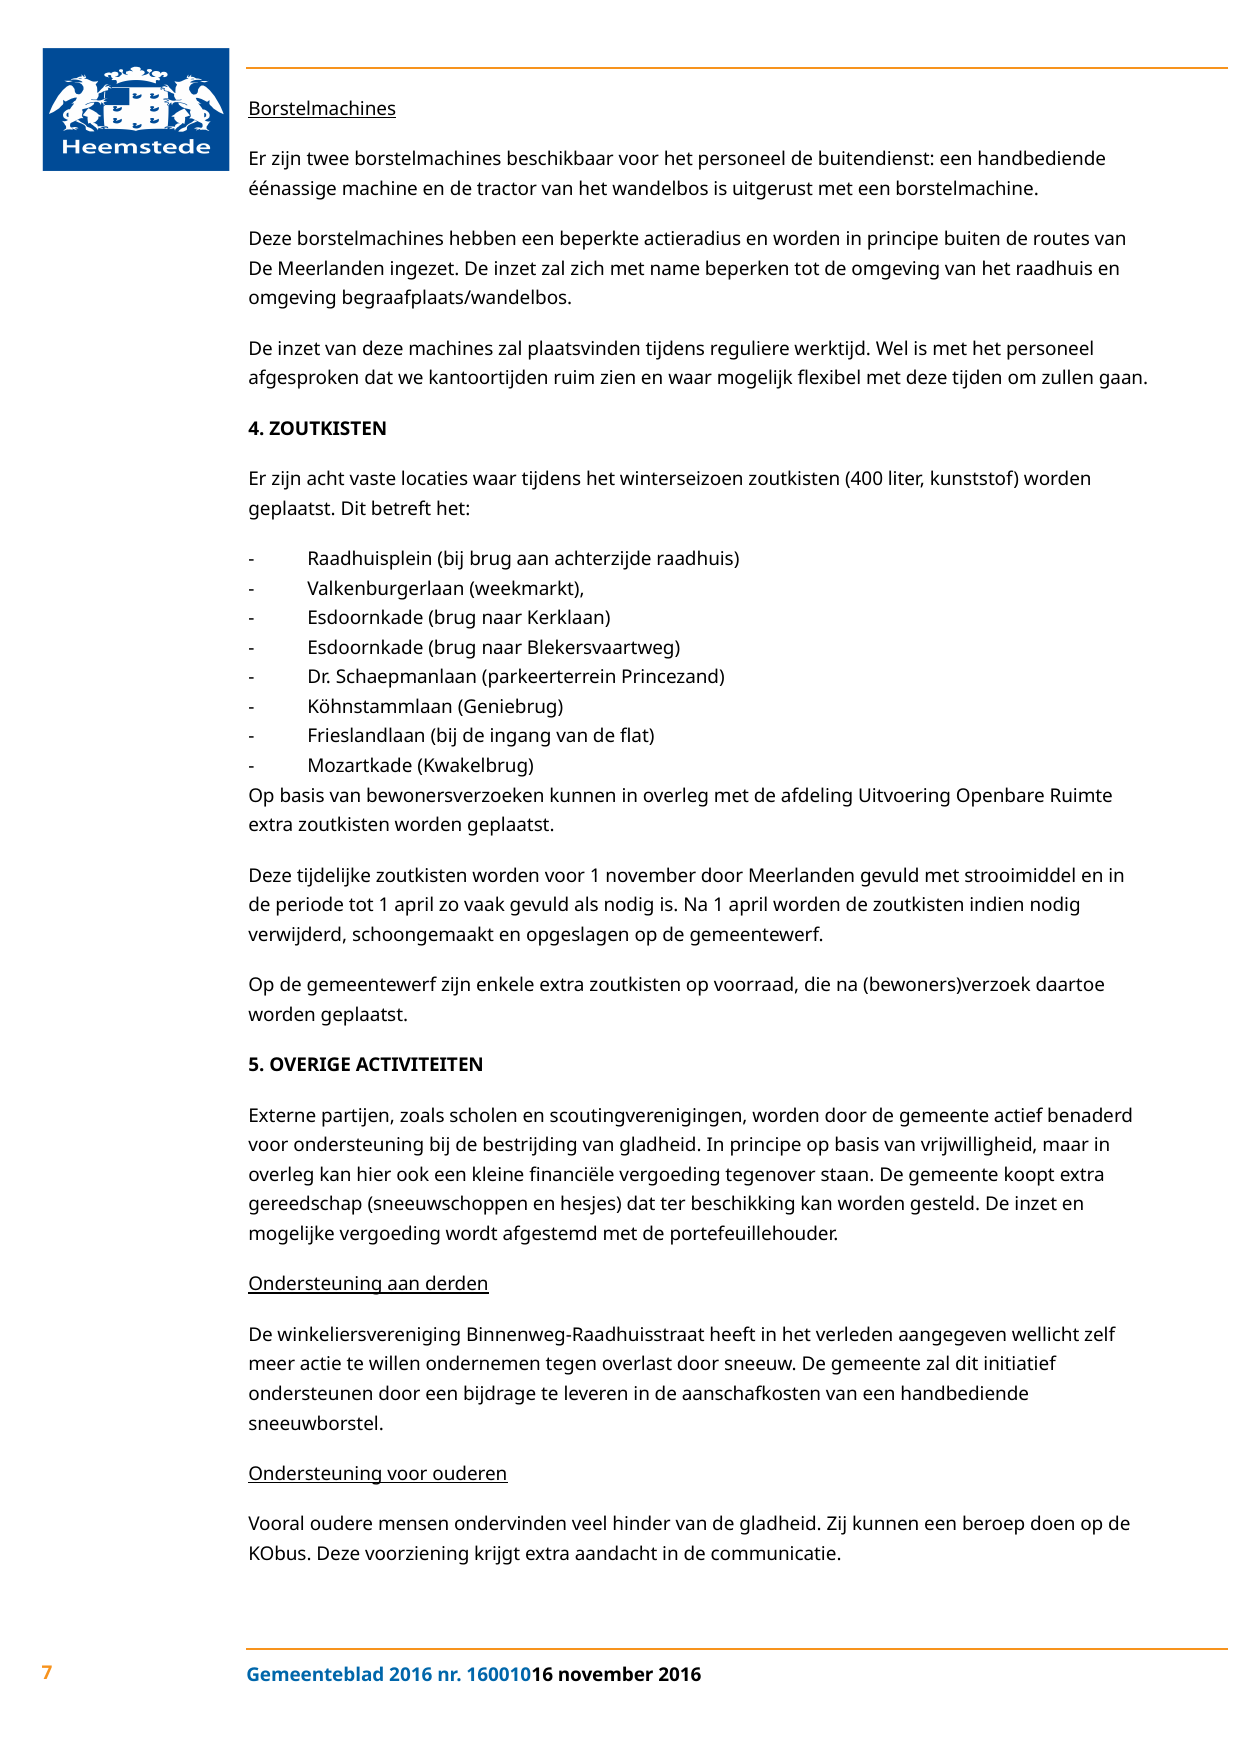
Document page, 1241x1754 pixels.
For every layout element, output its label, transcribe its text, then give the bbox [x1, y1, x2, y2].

list Esdoornkade (brug naar Kerklaan) [248, 604, 1152, 630]
text Op de gemeentewerf zijn enkele extra zoutkisten op voorraad, die na (bewoners)verzoek daartoe worden geplaatst. [248, 971, 1152, 1027]
list Valkenburgerlaan (weekmarkt), [248, 575, 1152, 601]
text Op basis van bewonersverzoeken kunnen in overleg met de afdeling Uitvoering Openbare Ruimte extra zoutkisten worden geplaatst. [248, 782, 1152, 837]
text De inzet van deze machines zal plaatsvinden tijdens reguliere werktijd. Wel is met het personeel afgesproken dat we kantoortijden ruim zien en waar mogelijk flexibel met deze tijden om zullen gaan. [248, 335, 1152, 390]
text Borstelmachines [248, 95, 1152, 121]
text De winkeliersvereniging Binnenweg-Raadhuisstraat heeft in het verleden aangegeven wellicht zelf meer actie te willen ondernemen tegen overlast door sneeuw. De gemeente zal dit initiatief ondersteunen door een bijdrage te leveren in de aanschafkosten van een handbediende sneeuwborstel. [248, 1321, 1152, 1436]
picture [41, 47, 231, 172]
text Er zijn twee borstelmachines beschikbaar voor het personeel de buitendienst: een handbediende éénassige machine en de tractor van het wandelbos is uitgerust met een borstelmachine. [248, 145, 1152, 201]
list Dr. Schaepmanlaan (parkeerterrein Princezand) [248, 663, 1152, 689]
list Frieslandlaan (bij de ingang van de flat) [248, 723, 1152, 748]
list Mozartkade (Kwakelbrug) [248, 752, 1152, 778]
text Vooral oudere mensen ondervinden veel hinder van de gladheid. Zij kunnen een beroep doen op de KObus. Deze voorziening krijgt extra aandacht in de communicatie. [248, 1511, 1152, 1566]
list Raadhuisplein (bij brug aan achterzijde raadhuis) [248, 545, 1152, 571]
text Ondersteuning voor ouderen [248, 1460, 1152, 1486]
text 5. OVERIGE ACTIVITEITEN [248, 1051, 1152, 1077]
text Er zijn acht vaste locaties waar tijdens het winterseizoen zoutkisten (400 liter, kunststof) worden geplaatst. Dit betreft het: [248, 465, 1152, 521]
text Externe partijen, zoals scholen en scoutingverenigingen, worden door de gemeente actief benaderd voor ondersteuning bij de bestrijding van gladheid. In principe op basis van vrijwilligheid, maar in overleg kan hier ook een kleine financiële vergoeding tegenover staan. De gemeente koopt extra gereedschap (sneeuwschoppen en hesjes) dat ter beschikking kan worden gesteld. De inzet en mogelijke vergoeding wordt afgestemd met de portefeuillehouder. [248, 1102, 1152, 1246]
text Deze borstelmachines hebben een beperkte actieradius en worden in principe buiten de routes van De Meerlanden ingezet. De inzet zal zich met name beperken tot de omgeving van het raadhuis en omgeving begraafplaats/wandelbos. [248, 225, 1152, 310]
text Ondersteuning aan derden [248, 1271, 1152, 1296]
list Köhnstammlaan (Geniebrug) [248, 693, 1152, 719]
list Esdoornkade (brug naar Blekersvaartweg) [248, 634, 1152, 660]
text 4. ZOUTKISTEN [248, 415, 1152, 441]
text Deze tijdelijke zoutkisten worden voor 1 november door Meerlanden gevuld met strooimiddel en in de periode tot 1 april zo vaak gevuld als nodig is. Na 1 april worden de zoutkisten indien nodig verwijderd, schoongemaakt en opgeslagen op de gemeentewerf. [248, 862, 1152, 947]
